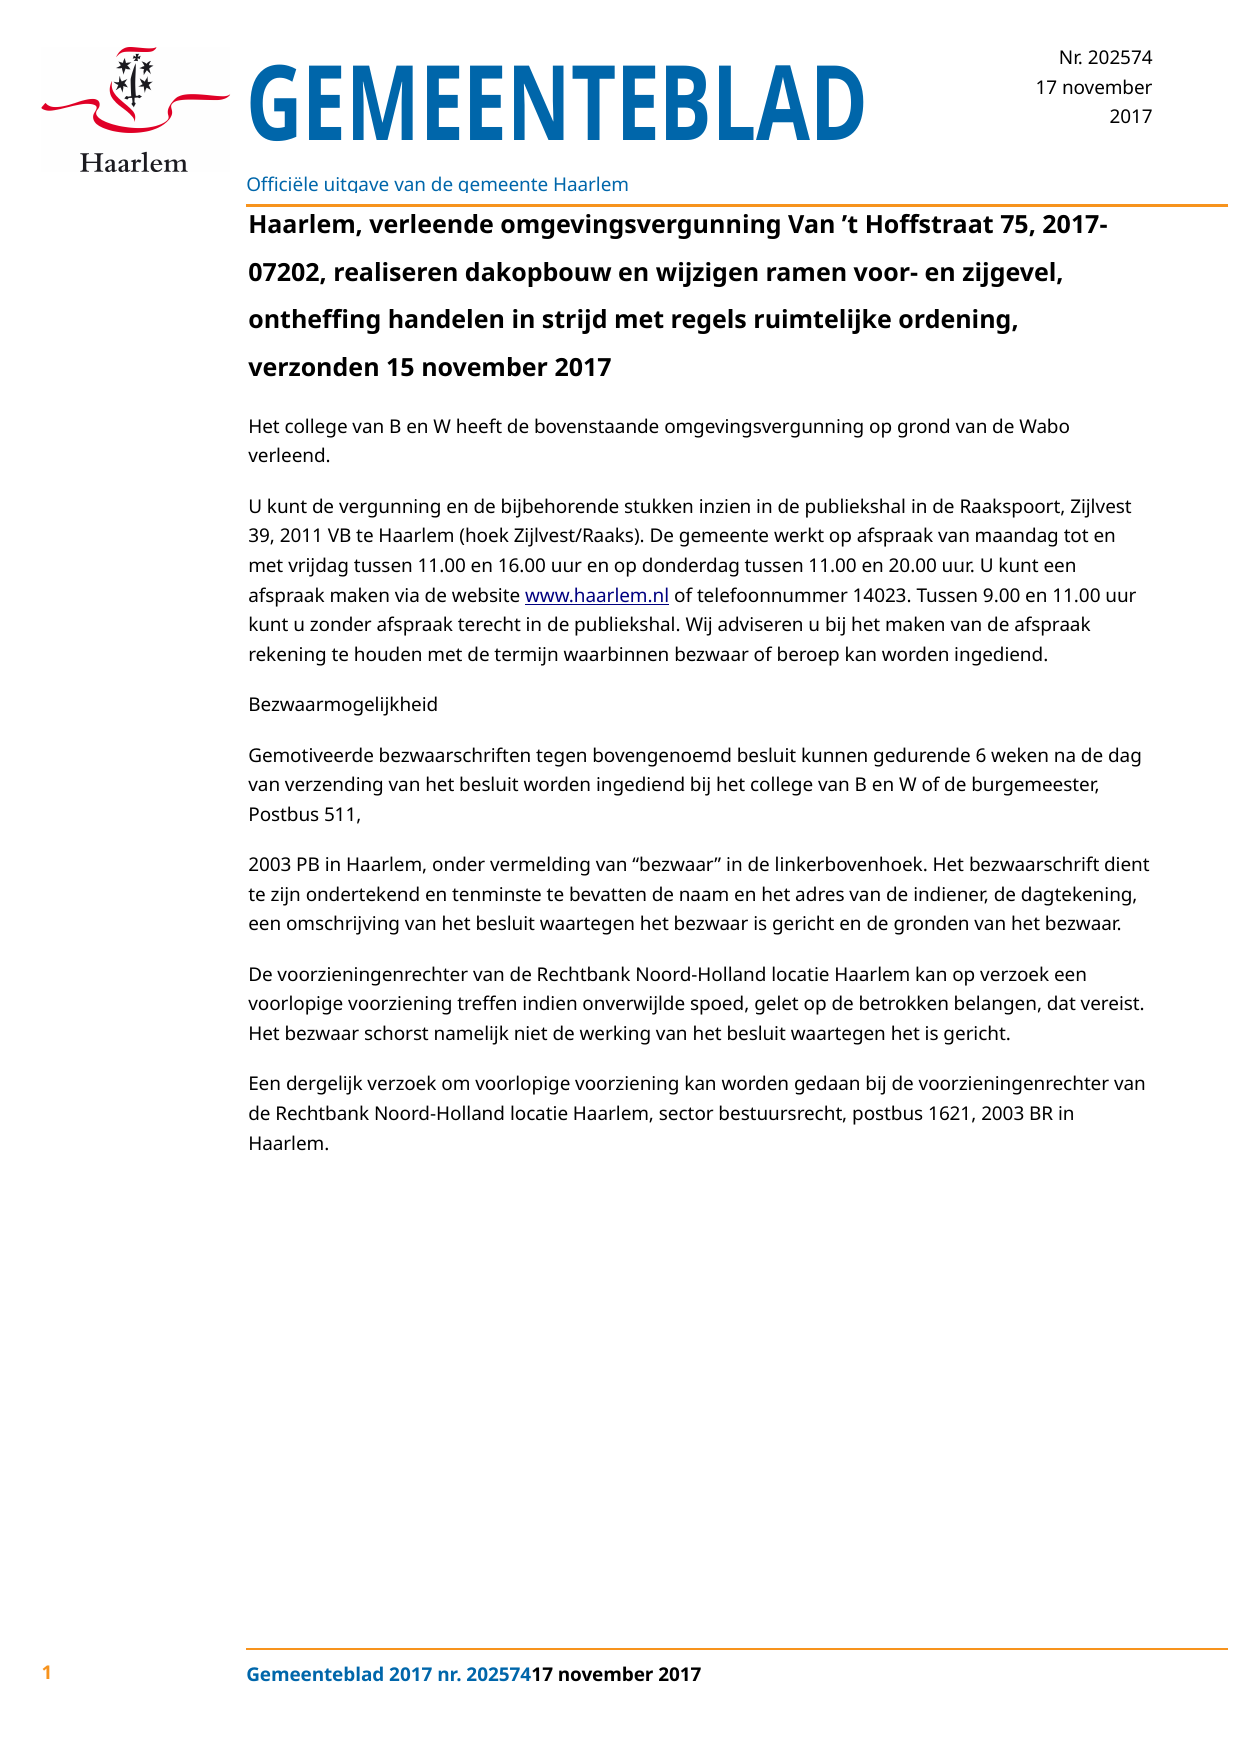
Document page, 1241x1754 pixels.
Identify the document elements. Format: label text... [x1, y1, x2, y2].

text Een dergelijk verzoek om voorlopige voorziening kan worden gedaan bij de voorzieningenrechter van de Rechtbank Noord-Holland locatie Haarlem, sector bestuursrecht, postbus 1621, 2003 BR in Haarlem. [248, 1071, 1152, 1156]
text U kunt de vergunning en de bijbehorende stukken inzien in de publiekshal in de Raakspoort, Zijlvest 39, 2011 VB te Haarlem (hoek Zijlvest/Raaks). De gemeente werkt op afspraak van maandag tot en met vrijdag tussen 11.00 en 16.00 uur en op donderdag tussen 11.00 en 20.00 uur. U kunt een afspraak maken via de website www.haarlem.nl of telefoonnummer 14023. Tussen 9.00 en 11.00 uur kunt u zonder afspraak terecht in de publiekshal. Wij adviseren u bij het maken van de afspraak rekening te houden met de termijn waarbinnen bezwaar of beroep kan worden ingediend. [248, 493, 1152, 667]
picture [41, 47, 231, 172]
text Het college van B en W heeft de bovenstaande omgevingsvergunning op grond van de Wabo verleend. [248, 413, 1152, 468]
text 2003 PB in Haarlem, onder vermelding van “bezwaar” in de linkerbovenhoek. Het bezwaarschrift dient te zijn ondertekend en tenminste te bevatten de naam en het adres van de indiener, de dagtekening, een omschrijving van het besluit waartegen het bezwaar is gericht en de gronden van het bezwaar. [248, 851, 1152, 936]
text Haarlem, verleende omgevingsvergunning Van ’t Hoffstraat 75, 2017-07202, realiseren dakopbouw en wijzigen ramen voor- en zijgevel, ontheffing handelen in strijd met regels ruimtelijke ordening, verzonden 15 november 2017 [248, 207, 1152, 384]
text Gemotiveerde bezwaarschriften tegen bovengenoemd besluit kunnen gedurende 6 weken na de dag van verzending van het besluit worden ingediend bij het college van B en W of de burgemeester, Postbus 511, [248, 742, 1152, 827]
text Bezwaarmogelijkheid [248, 691, 1152, 717]
text De voorzieningenrechter van de Rechtbank Noord-Holland locatie Haarlem kan op verzoek een voorlopige voorziening treffen indien onverwijlde spoed, gelet op de betrokken belangen, dat vereist. Het bezwaar schorst namelijk niet de werking van het besluit waartegen het is gericht. [248, 961, 1152, 1046]
